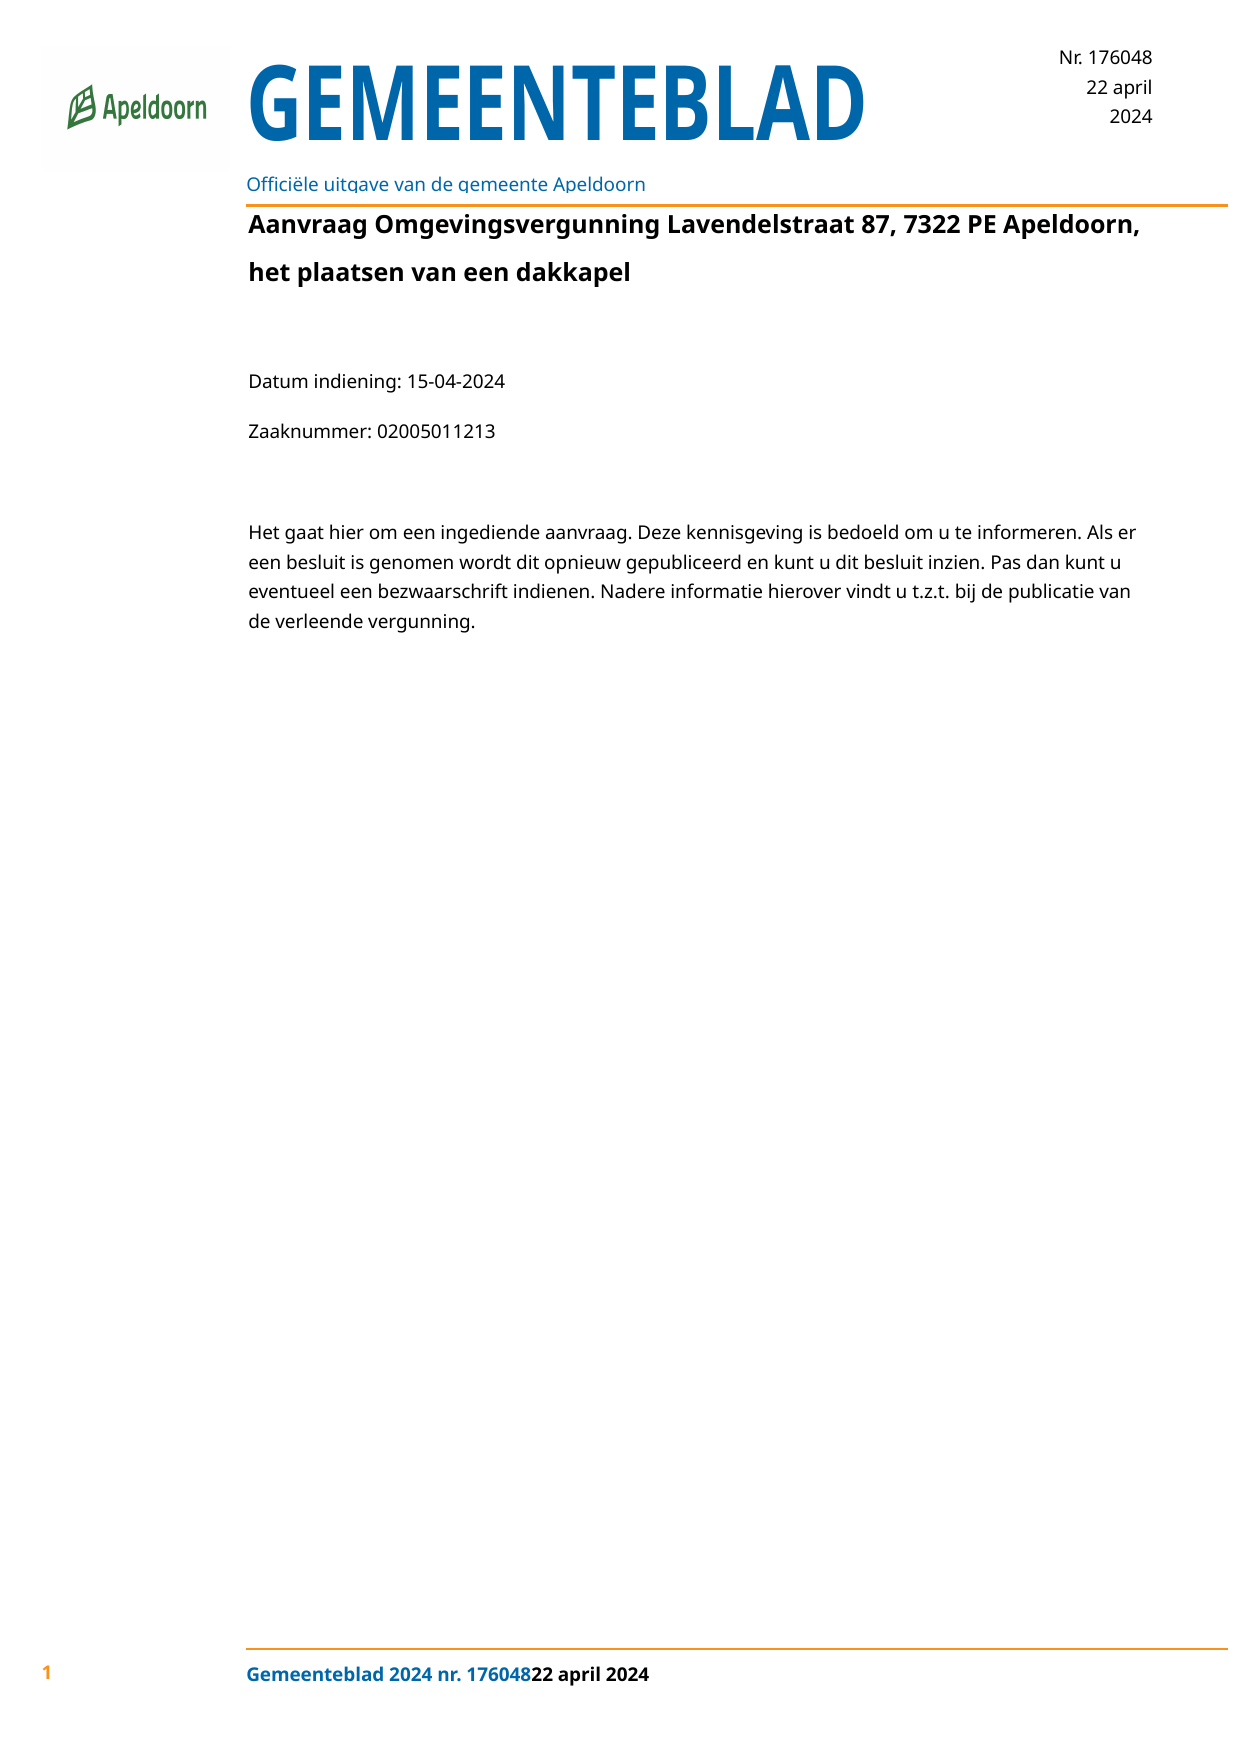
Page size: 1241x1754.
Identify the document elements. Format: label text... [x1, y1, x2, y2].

picture [41, 47, 231, 172]
text Datum indiening: 15-04-2024 [248, 368, 1152, 394]
text Zaaknummer: 02005011213 [248, 419, 1152, 444]
text Aanvraag Omgevingsvergunning Lavendelstraat 87, 7322 PE Apeldoorn, het plaatsen van een dakkapel [248, 207, 1152, 288]
text Het gaat hier om een ingediende aanvraag. Deze kennisgeving is bedoeld om u te informeren. Als er een besluit is genomen wordt dit opnieuw gepubliceerd en kunt u dit besluit inzien. Pas dan kunt u eventueel een bezwaarschrift indienen. Nadere informatie hierover vindt u t.z.t. bij de publicatie van de verleende vergunning. [248, 519, 1152, 634]
